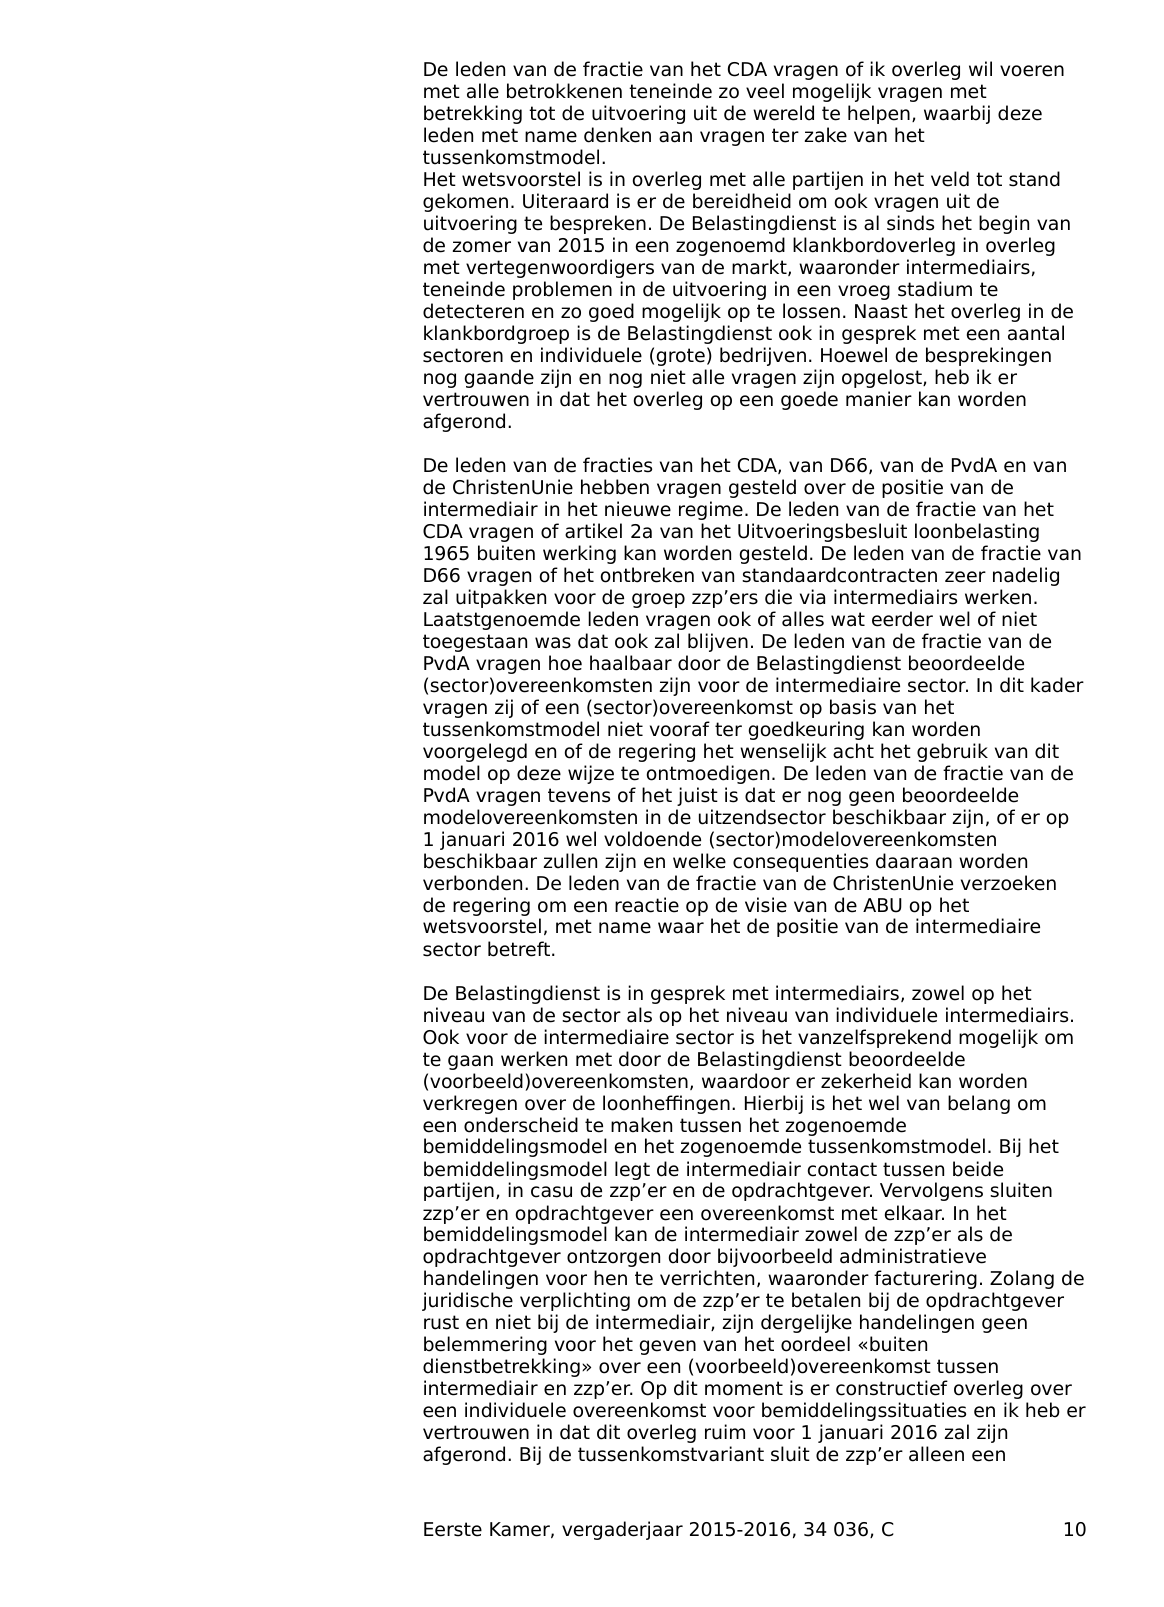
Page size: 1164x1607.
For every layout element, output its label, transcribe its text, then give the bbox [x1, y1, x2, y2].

text De Belastingdienst is in gesprek met intermediairs, zowel op het niveau van de sector als op het niveau van individuele intermediairs. Ook voor de intermediaire sector is het vanzelfsprekend mogelijk om te gaan werken met door de Belastingdienst beoordeelde (voorbeeld)overeenkomsten, waardoor er zekerheid kan worden verkregen over de loonheffingen. Hierbij is het wel van belang om een onderscheid te maken tussen het zogenoemde bemiddelingsmodel en het zogenoemde tussenkomstmodel. Bij het bemiddelingsmodel legt de intermediair contact tussen beide partijen, in casu de zzp’er en de opdrachtgever. Vervolgens sluiten zzp’er en opdrachtgever een overeenkomst met elkaar. In het bemiddelingsmodel kan de intermediair zowel de zzp’er als de opdrachtgever ontzorgen door bijvoorbeeld administratieve handelingen voor hen te verrichten, waaronder facturering. Zolang de juridische verplichting om de zzp’er te betalen bij de opdrachtgever rust en niet bij de intermediair, zijn dergelijke handelingen geen belemmering voor het geven van het oordeel «buiten dienstbetrekking» over een (voorbeeld)overeenkomst tussen intermediair en zzp’er. Op dit moment is er constructief overleg over een individuele overeenkomst voor bemiddelingssituaties en ik heb er vertrouwen in dat dit overleg ruim voor 1 januari 2016 zal zijn afgerond. Bij de tussenkomstvariant sluit de zzp’er alleen een [422, 983, 1087, 1466]
text De leden van de fractie van het CDA vragen of ik overleg wil voeren met alle betrokkenen teneinde zo veel mogelijk vragen met betrekking tot de uitvoering uit de wereld te helpen, waarbij deze leden met name denken aan vragen ter zake van het tussenkomstmodel. [422, 59, 1087, 169]
text De leden van de fracties van het CDA, van D66, van de PvdA en van de ChristenUnie hebben vragen gesteld over de positie van de intermediair in het nieuwe regime. De leden van de fractie van het CDA vragen of artikel 2a van het Uitvoeringsbesluit loonbelasting 1965 buiten werking kan worden gesteld. De leden van de fractie van D66 vragen of het ontbreken van standaardcontracten zeer nadelig zal uitpakken voor de groep zzp’ers die via intermediairs werken. Laatstgenoemde leden vragen ook of alles wat eerder wel of niet toegestaan was dat ook zal blijven. De leden van de fractie van de PvdA vragen hoe haalbaar door de Belastingdienst beoordeelde (sector)overeenkomsten zijn voor de intermediaire sector. In dit kader vragen zij of een (sector)overeenkomst op basis van het tussenkomstmodel niet vooraf ter goedkeuring kan worden voorgelegd en of de regering het wenselijk acht het gebruik van dit model op deze wijze te ontmoedigen. De leden van de fractie van de PvdA vragen tevens of het juist is dat er nog geen beoordeelde modelovereenkomsten in de uitzendsector beschikbaar zijn, of er op 1 januari 2016 wel voldoende (sector)modelovereenkomsten beschikbaar zullen zijn en welke consequenties daaraan worden verbonden. De leden van de fractie van de ChristenUnie verzoeken de regering om een reactie op de visie van de ABU op het wetsvoorstel, met name waar het de positie van de intermediaire sector betreft. [422, 455, 1087, 960]
text Het wetsvoorstel is in overleg met alle partijen in het veld tot stand gekomen. Uiteraard is er de bereidheid om ook vragen uit de uitvoering te bespreken. De Belastingdienst is al sinds het begin van de zomer van 2015 in een zogenoemd klankbordoverleg in overleg met vertegenwoordigers van de markt, waaronder intermediairs, teneinde problemen in de uitvoering in een vroeg stadium te detecteren en zo goed mogelijk op te lossen. Naast het overleg in de klankbordgroep is de Belastingdienst ook in gesprek met een aantal sectoren en individuele (grote) bedrijven. Hoewel de besprekingen nog gaande zijn en nog niet alle vragen zijn opgelost, heb ik er vertrouwen in dat het overleg op een goede manier kan worden afgerond. [422, 169, 1087, 433]
